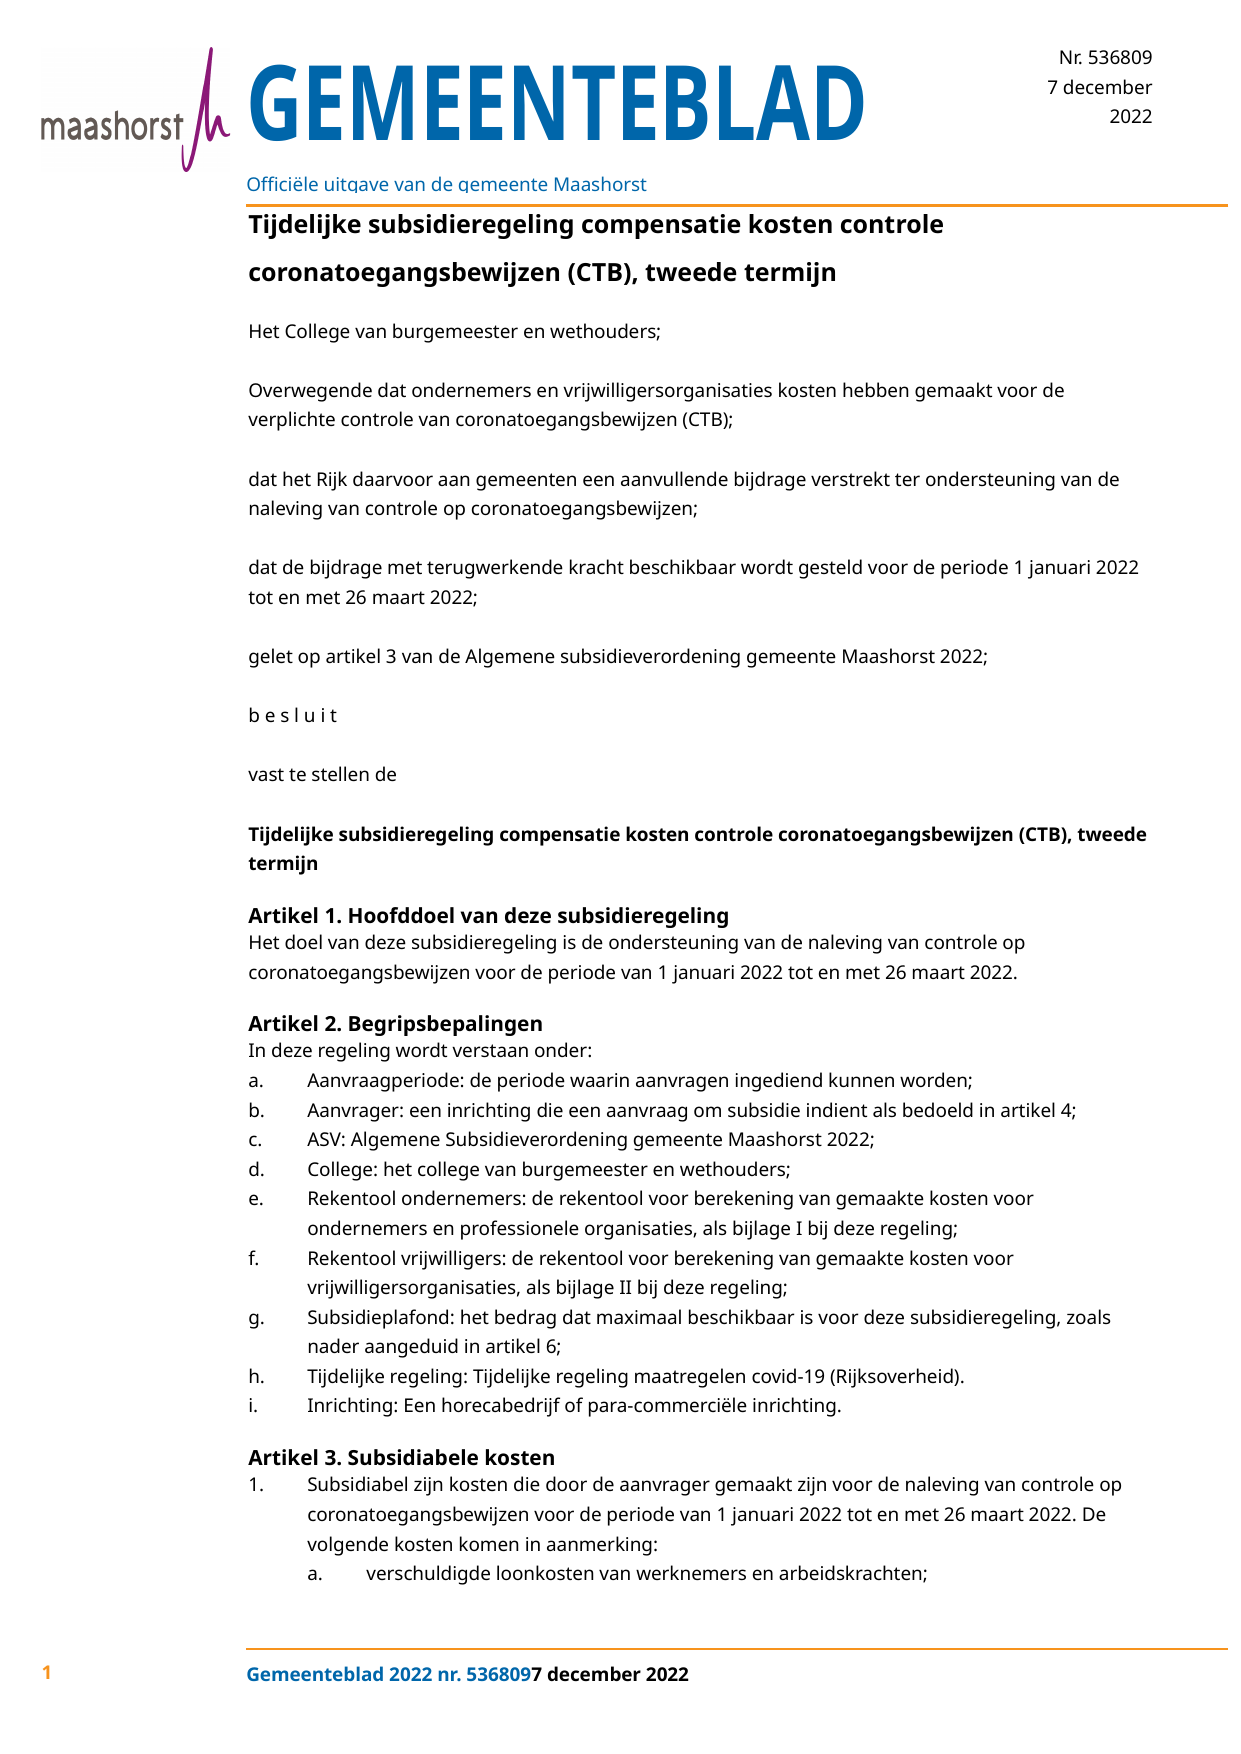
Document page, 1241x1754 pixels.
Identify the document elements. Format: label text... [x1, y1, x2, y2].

list Subsidieplafond: het bedrag dat maximaal beschikbaar is voor deze subsidieregeling, zoals nader aangeduid in artikel 6; [248, 1304, 1152, 1359]
text b e s l u i t [248, 702, 1152, 728]
text Artikel 3. Subsidiabele kosten [248, 1443, 1152, 1472]
text In deze regeling wordt verstaan onder: [248, 1038, 1152, 1063]
list Subsidiabel zijn kosten die door de aanvrager gemaakt zijn voor de naleving van controle op coronatoegangsbewijzen voor de periode van 1 januari 2022 tot en met 26 maart 2022. De volgende kosten komen in aanmerking: [248, 1472, 1152, 1556]
list Tijdelijke regeling: Tijdelijke regeling maatregelen covid-19 (Rijksoverheid). [248, 1363, 1152, 1389]
text dat de bijdrage met terugwerkende kracht beschikbaar wordt gesteld voor de periode 1 januari 2022 tot en met 26 maart 2022; [248, 554, 1152, 610]
list Aanvraagperiode: de periode waarin aanvragen ingediend kunnen worden; [248, 1067, 1152, 1093]
text Tijdelijke subsidieregeling compensatie kosten controle coronatoegangsbewijzen (CTB), tweede termijn [248, 207, 1152, 288]
list Rekentool ondernemers: de rekentool voor berekening van gemaakte kosten voor ondernemers en professionele organisaties, als bijlage I bij deze regeling; [248, 1186, 1152, 1241]
text gelet op artikel 3 van de Algemene subsidieverordening gemeente Maashorst 2022; [248, 643, 1152, 669]
list College: het college van burgemeester en wethouders; [248, 1156, 1152, 1182]
text dat het Rijk daarvoor aan gemeenten een aanvullende bijdrage verstrekt ter ondersteuning van de naleving van controle op coronatoegangsbewijzen; [248, 466, 1152, 521]
text Artikel 1. Hoofddoel van deze subsidieregeling [248, 901, 1152, 929]
text Het College van burgemeester en wethouders; [248, 318, 1152, 344]
text Overwegende dat ondernemers en vrijwilligersorganisaties kosten hebben gemaakt voor de verplichte controle van coronatoegangsbewijzen (CTB); [248, 377, 1152, 432]
list ASV: Algemene Subsidieverordening gemeente Maashorst 2022; [248, 1126, 1152, 1152]
picture [41, 47, 231, 172]
text Het doel van deze subsidieregeling is de ondersteuning van de naleving van controle op coronatoegangsbewijzen voor de periode van 1 januari 2022 tot en met 26 maart 2022. [248, 929, 1152, 984]
list Aanvrager: een inrichting die een aanvraag om subsidie indient als bedoeld in artikel 4; [248, 1097, 1152, 1123]
text Tijdelijke subsidieregeling compensatie kosten controle coronatoegangsbewijzen (CTB), tweede termijn [248, 821, 1152, 876]
text vast te stellen de [248, 762, 1152, 787]
text Artikel 2. Begripsbepalingen [248, 1009, 1152, 1038]
list verschuldigde loonkosten van werknemers en arbeidskrachten; [307, 1560, 1152, 1586]
list Inrichting: Een horecabedrijf of para-commerciële inrichting. [248, 1393, 1152, 1418]
list Rekentool vrijwilligers: de rekentool voor berekening van gemaakte kosten voor vrijwilligersorganisaties, als bijlage II bij deze regeling; [248, 1245, 1152, 1300]
